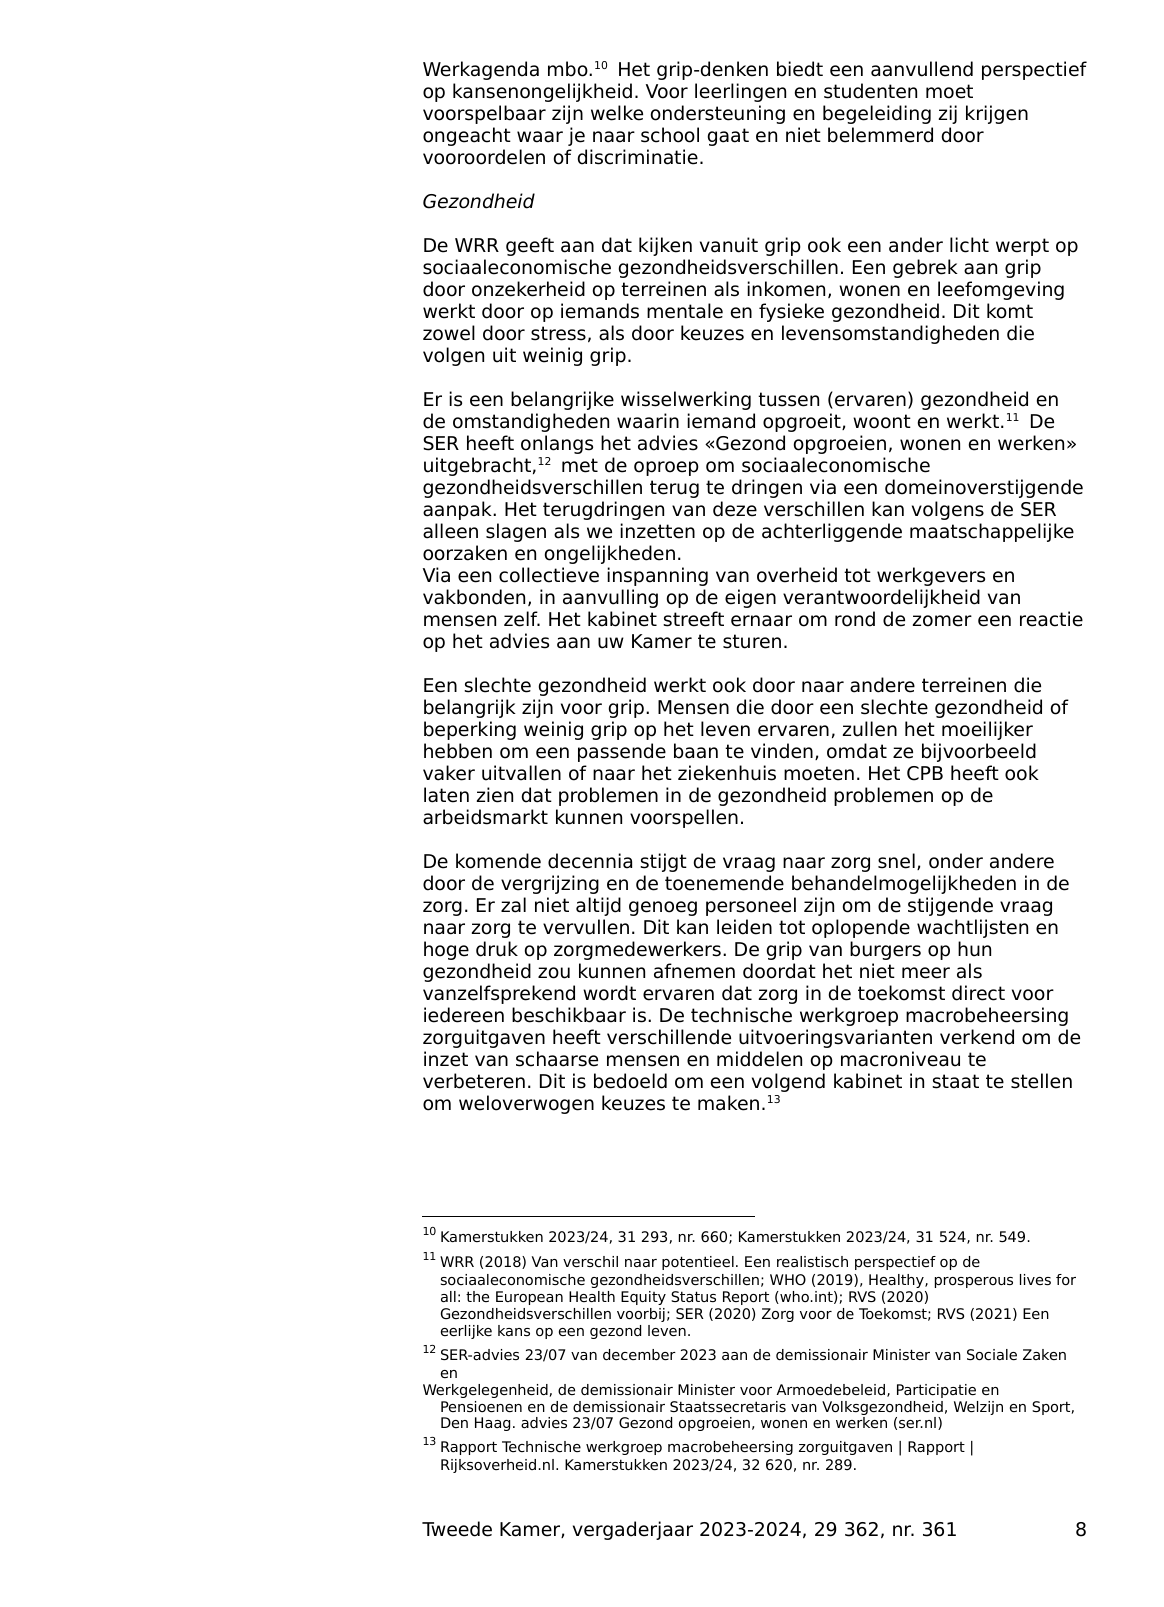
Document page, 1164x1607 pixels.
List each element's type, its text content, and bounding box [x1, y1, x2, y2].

text Via een collectieve inspanning van overheid tot werkgevers en vakbonden, in aanvulling op de eigen verantwoordelijkheid van mensen zelf. Het kabinet streeft ernaar om rond de zomer een reactie op het advies aan uw Kamer te sturen. [422, 565, 1087, 653]
text SER-advies 23/07 van december 2023 aan de demissionair Minister van Sociale Zaken en [422, 1343, 1087, 1382]
text Er is een belangrijke wisselwerking tussen (ervaren) gezondheid en de omstandigheden waarin iemand opgroeit, woont en werkt. De SER heeft onlangs het advies «Gezond opgroeien, wonen en werken» uitgebracht, met de oproep om sociaaleconomische gezondheidsverschillen terug te dringen via een domeinoverstijgende aanpak. Het terugdringen van deze verschillen kan volgens de SER alleen slagen als we inzetten op de achterliggende maatschappelijke oorzaken en ongelijkheden. [422, 389, 1087, 565]
text De WRR geeft aan dat kijken vanuit grip ook een ander licht werpt op sociaaleconomische gezondheidsverschillen. Een gebrek aan grip door onzekerheid op terreinen als inkomen, wonen en leefomgeving werkt door op iemands mentale en fysieke gezondheid. Dit komt zowel door stress, als door keuzes en levensomstandigheden die volgen uit weinig grip. [422, 235, 1087, 367]
text Rapport Technische werkgroep macrobeheersing zorguitgaven | Rapport | Rijksoverheid.nl. Kamerstukken 2023/24, 32 620, nr. 289. [422, 1435, 1087, 1474]
text Kamerstukken 2023/24, 31 293, nr. 660; Kamerstukken 2023/24, 31 524, nr. 549. [422, 1225, 1087, 1247]
text Werkgelegenheid, de demissionair Minister voor Armoedebeleid, Participatie en Pensioenen en de demissionair Staatssecretaris van Volksgezondheid, Welzijn en Sport, Den Haag. advies 23/07 Gezond opgroeien, wonen en werken (ser.nl) [422, 1382, 1087, 1432]
text Een slechte gezondheid werkt ook door naar andere terreinen die belangrijk zijn voor grip. Mensen die door een slechte gezondheid of beperking weinig grip op het leven ervaren, zullen het moeilijker hebben om een passende baan te vinden, omdat ze bijvoorbeeld vaker uitvallen of naar het ziekenhuis moeten. Het CPB heeft ook laten zien dat problemen in de gezondheid problemen op de arbeidsmarkt kunnen voorspellen. [422, 675, 1087, 829]
text WRR (2018) Van verschil naar potentieel. Een realistisch perspectief op de sociaaleconomische gezondheidsverschillen; WHO (2019), Healthy, prosperous lives for all: the European Health Equity Status Report (who.int); RVS (2020) Gezondheidsverschillen voorbij; SER (2020) Zorg voor de Toekomst; RVS (2021) Een eerlijke kans op een gezond leven. [422, 1250, 1087, 1340]
text De komende decennia stijgt de vraag naar zorg snel, onder andere door de vergrijzing en de toenemende behandelmogelijkheden in de zorg. Er zal niet altijd genoeg personeel zijn om de stijgende vraag naar zorg te vervullen. Dit kan leiden tot oplopende wachtlijsten en hoge druk op zorgmedewerkers. De grip van burgers op hun gezondheid zou kunnen afnemen doordat het niet meer als vanzelfsprekend wordt ervaren dat zorg in de toekomst direct voor iedereen beschikbaar is. De technische werkgroep macrobeheersing zorguitgaven heeft verschillende uitvoeringsvarianten verkend om de inzet van schaarse mensen en middelen op macroniveau te verbeteren. Dit is bedoeld om een volgend kabinet in staat te stellen om weloverwogen keuzes te maken. [422, 851, 1087, 1115]
subtitle Gezondheid [422, 191, 1087, 213]
text Werkagenda mbo. Het grip-denken biedt een aanvullend perspectief op kansenongelijkheid. Voor leerlingen en studenten moet voorspelbaar zijn welke ondersteuning en begeleiding zij krijgen ongeacht waar je naar school gaat en niet belemmerd door vooroordelen of discriminatie. [422, 59, 1087, 169]
